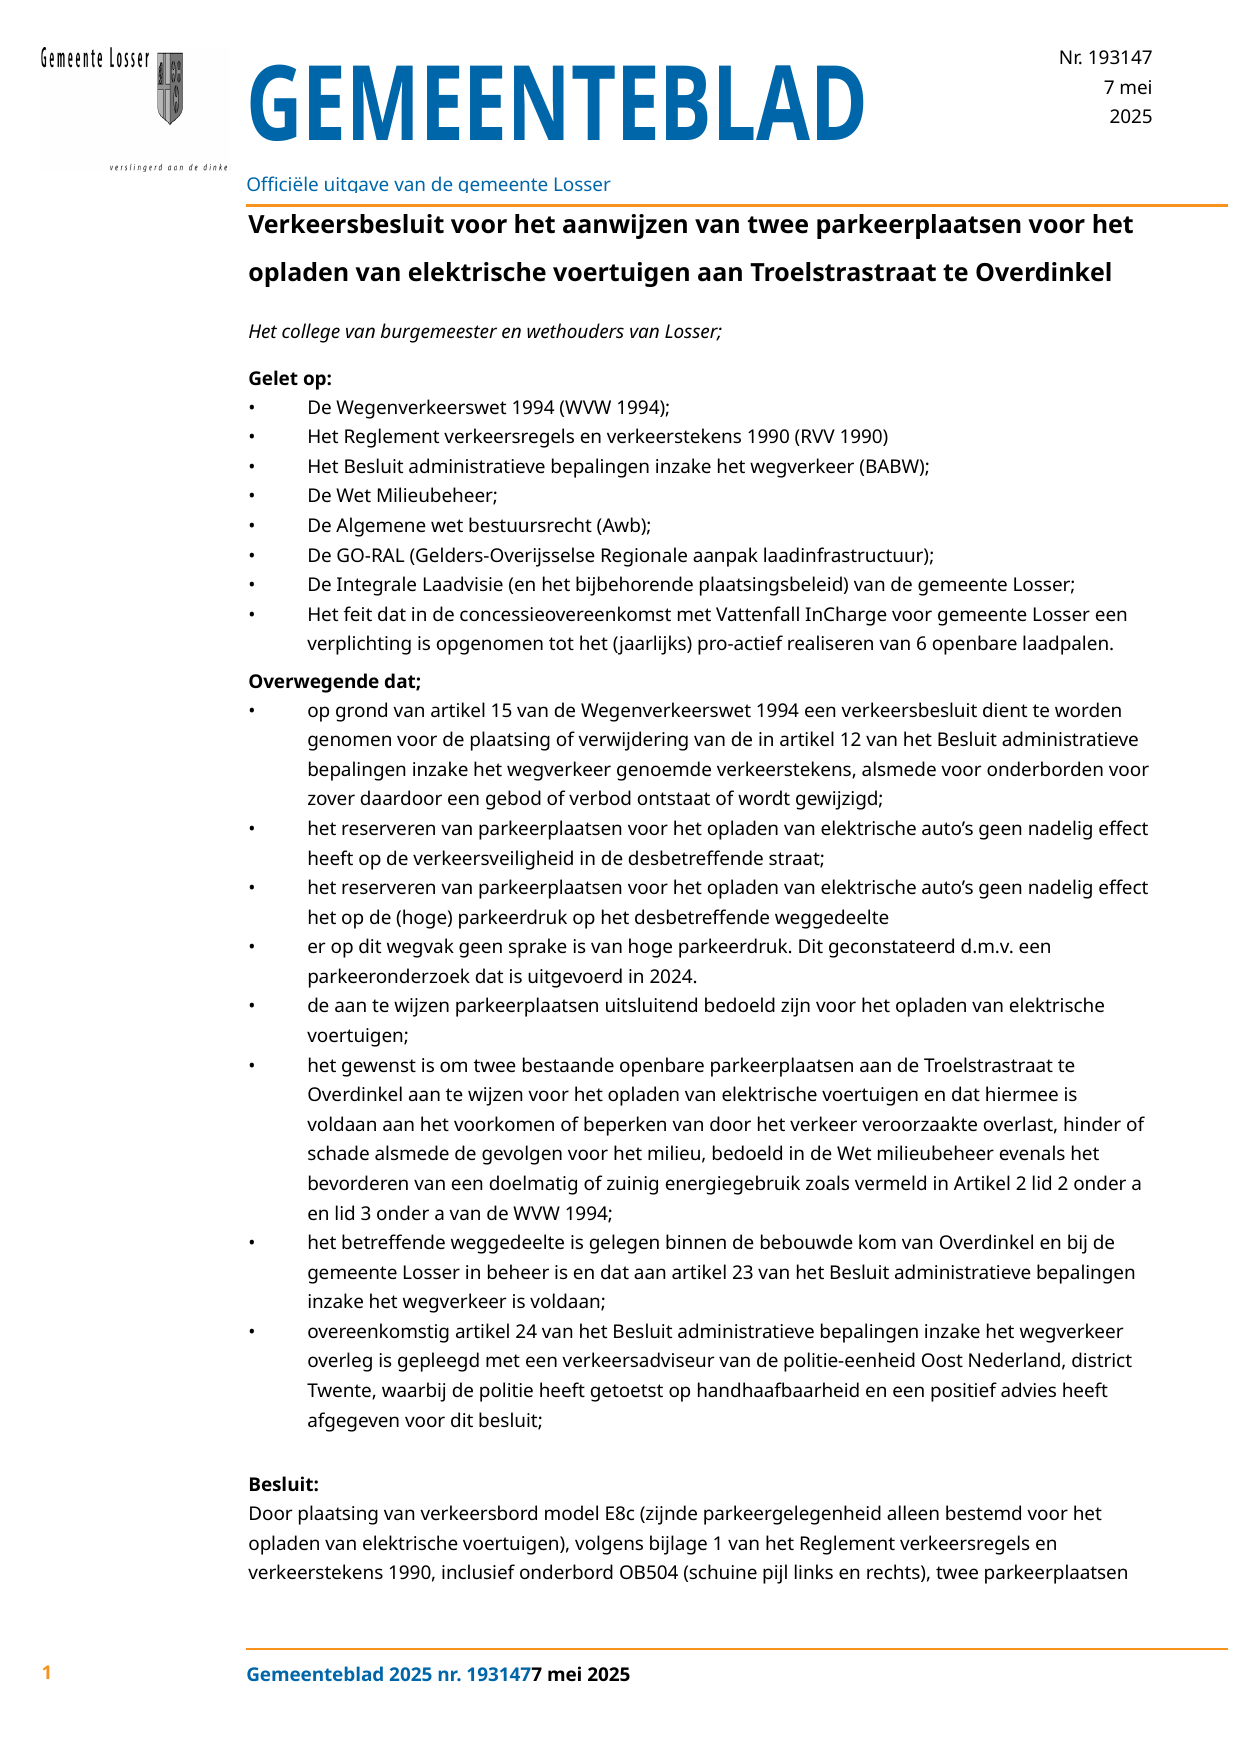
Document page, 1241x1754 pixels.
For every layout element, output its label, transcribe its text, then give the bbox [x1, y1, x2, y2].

text Besluit: [248, 1471, 1152, 1496]
list De Wegenverkeerswet 1994 (WVW 1994); [248, 394, 1152, 419]
list De Wet Milieubeheer; [248, 483, 1152, 508]
list er op dit wegvak geen sprake is van hoge parkeerdruk. Dit geconstateerd d.m.v. een parkeeronderzoek dat is uitgevoerd in 2024. [248, 933, 1152, 989]
list het betreffende weggedeelte is gelegen binnen de bebouwde kom van Overdinkel en bij de gemeente Losser in beheer is en dat aan artikel 23 van het Besluit administratieve bepalingen inzake het wegverkeer is voldaan; [248, 1229, 1152, 1314]
text Door plaatsing van verkeersbord model E8c (zijnde parkeergelegenheid alleen bestemd voor het opladen van elektrische voertuigen), volgens bijlage 1 van het Reglement verkeersregels en verkeerstekens 1990, inclusief onderbord OB504 (schuine pijl links en rechts), twee parkeerplaatsen [248, 1500, 1152, 1585]
list het reserveren van parkeerplaatsen voor het opladen van elektrische auto’s geen nadelig effect het op de (hoge) parkeerdruk op het desbetreffende weggedeelte [248, 874, 1152, 929]
list overeenkomstig artikel 24 van het Besluit administratieve bepalingen inzake het wegverkeer overleg is gepleegd met een verkeersadviseur van de politie-eenheid Oost Nederland, district Twente, waarbij de politie heeft getoetst op handhaafbaarheid en een positief advies heeft afgegeven voor dit besluit; [248, 1318, 1152, 1432]
list het gewenst is om twee bestaande openbare parkeerplaatsen aan de Troelstrastraat te Overdinkel aan te wijzen voor het opladen van elektrische voertuigen en dat hiermee is voldaan aan het voorkomen of beperken van door het verkeer veroorzaakte overlast, hinder of schade alsmede de gevolgen voor het milieu, bedoeld in de Wet milieubeheer evenals het bevorderen van een doelmatig of zuinig energiegebruik zoals vermeld in Artikel 2 lid 2 onder a en lid 3 onder a van de WVW 1994; [248, 1052, 1152, 1225]
picture [41, 47, 231, 172]
list Het feit dat in de concessieovereenkomst met Vattenfall InCharge voor gemeente Losser een verplichting is opgenomen tot het (jaarlijks) pro-actief realiseren van 6 openbare laadpalen. [248, 601, 1152, 656]
list het reserveren van parkeerplaatsen voor het opladen van elektrische auto’s geen nadelig effect heeft op de verkeersveiligheid in de desbetreffende straat; [248, 815, 1152, 870]
list De Integrale Laadvisie (en het bijbehorende plaatsingsbeleid) van de gemeente Losser; [248, 571, 1152, 597]
text Gelet op: [248, 366, 1152, 391]
list Het Reglement verkeersregels en verkeerstekens 1990 (RVV 1990) [248, 423, 1152, 449]
text Het college van burgemeester en wethouders van Losser; [248, 318, 1152, 344]
text Verkeersbesluit voor het aanwijzen van twee parkeerplaatsen voor het opladen van elektrische voertuigen aan Troelstrastraat te Overdinkel [248, 207, 1152, 288]
list De GO-RAL (Gelders-Overijsselse Regionale aanpak laadinfrastructuur); [248, 542, 1152, 567]
list op grond van artikel 15 van de Wegenverkeerswet 1994 een verkeersbesluit dient te worden genomen voor de plaatsing of verwijdering van de in artikel 12 van het Besluit administratieve bepalingen inzake het wegverkeer genoemde verkeerstekens, alsmede voor onderborden voor zover daardoor een gebod of verbod ontstaat of wordt gewijzigd; [248, 697, 1152, 811]
list Het Besluit administratieve bepalingen inzake het wegverkeer (BABW); [248, 453, 1152, 479]
list de aan te wijzen parkeerplaatsen uitsluitend bedoeld zijn voor het opladen van elektrische voertuigen; [248, 993, 1152, 1048]
text Overwegende dat; [248, 668, 1152, 694]
list De Algemene wet bestuursrecht (Awb); [248, 512, 1152, 538]
